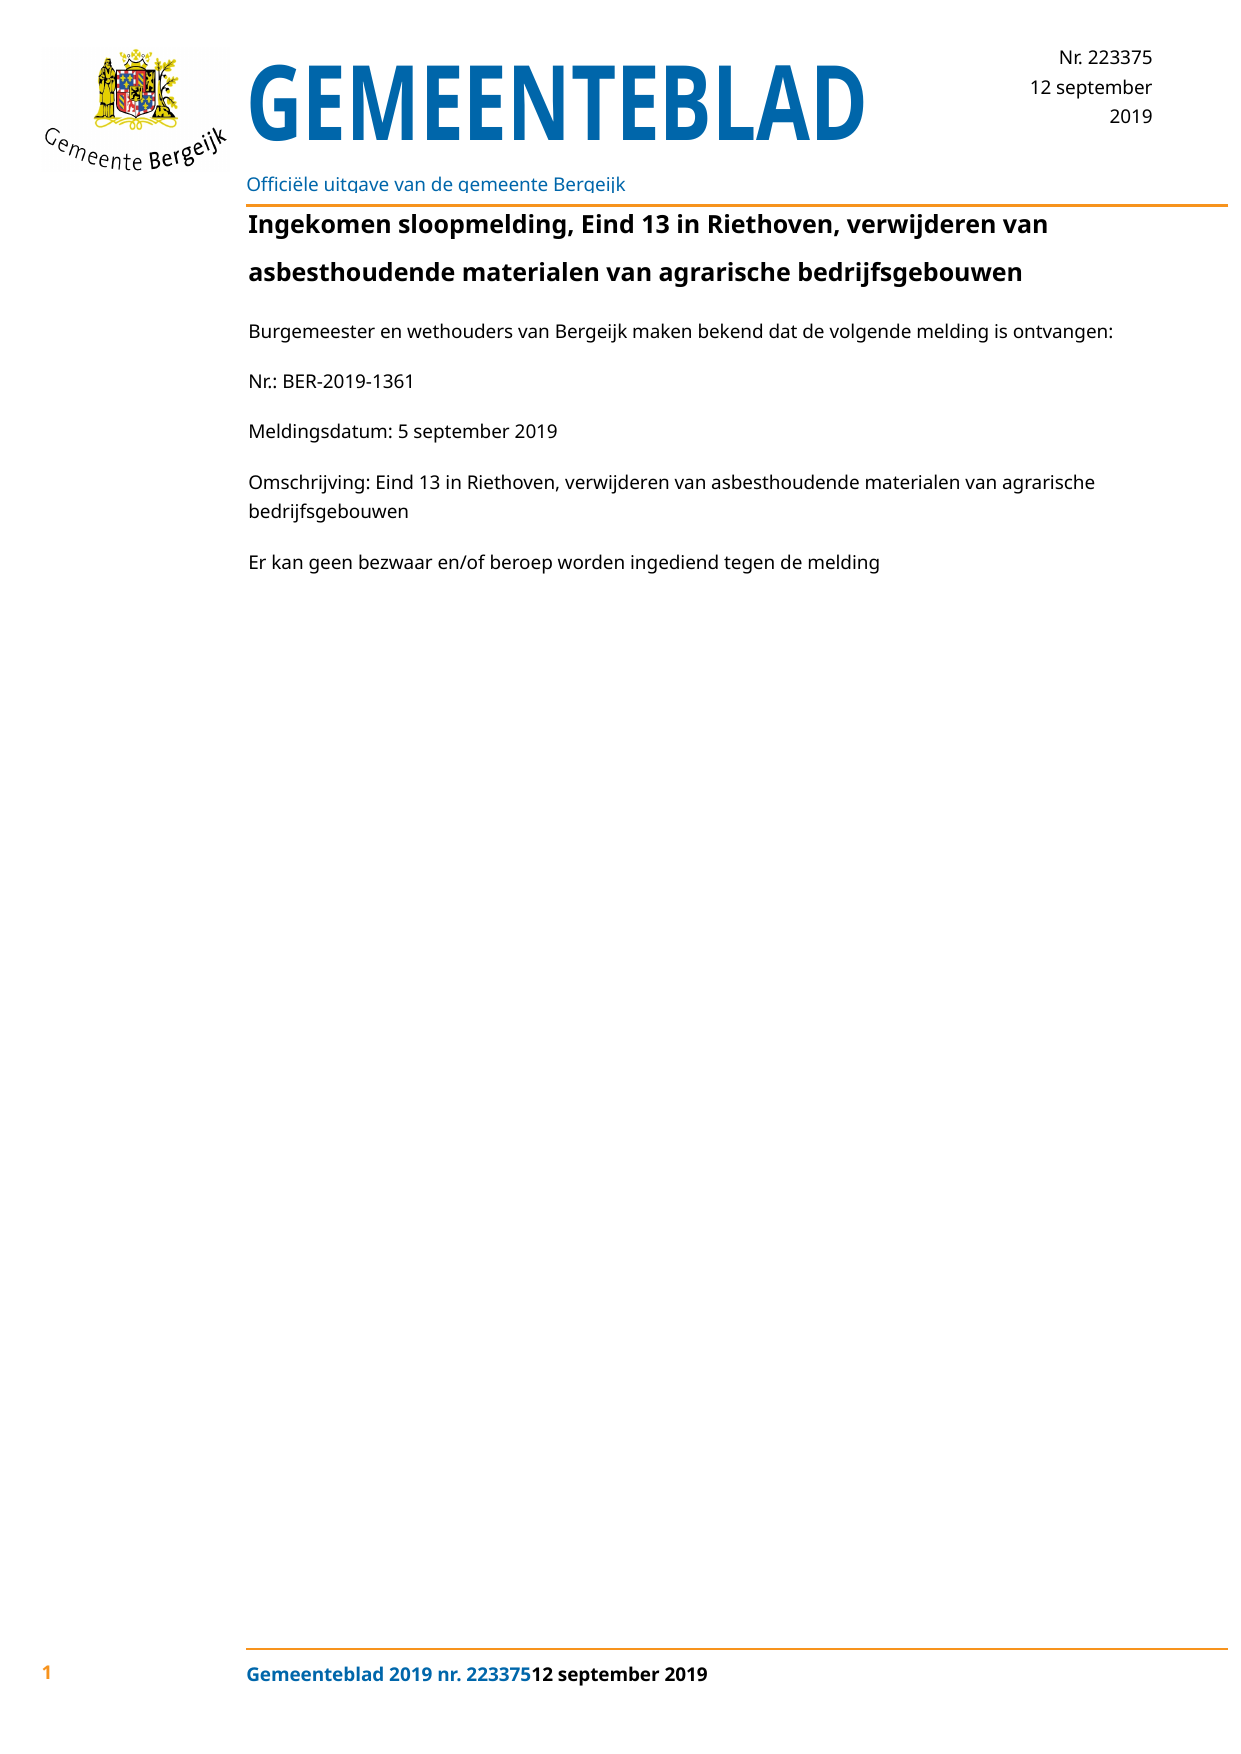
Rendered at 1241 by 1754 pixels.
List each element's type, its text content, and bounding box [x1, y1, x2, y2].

text Burgemeester en wethouders van Bergeijk maken bekend dat de volgende melding is ontvangen: [248, 318, 1152, 344]
picture [41, 47, 231, 172]
text Nr.: BER-2019-1361 [248, 368, 1152, 394]
text Meldingsdatum: 5 september 2019 [248, 419, 1152, 444]
text Er kan geen bezwaar en/of beroep worden ingediend tegen de melding [248, 549, 1152, 575]
text Omschrijving: Eind 13 in Riethoven, verwijderen van asbesthoudende materialen van agrarische bedrijfsgebouwen [248, 469, 1152, 524]
text Ingekomen sloopmelding, Eind 13 in Riethoven, verwijderen van asbesthoudende materialen van agrarische bedrijfsgebouwen [248, 207, 1152, 288]
